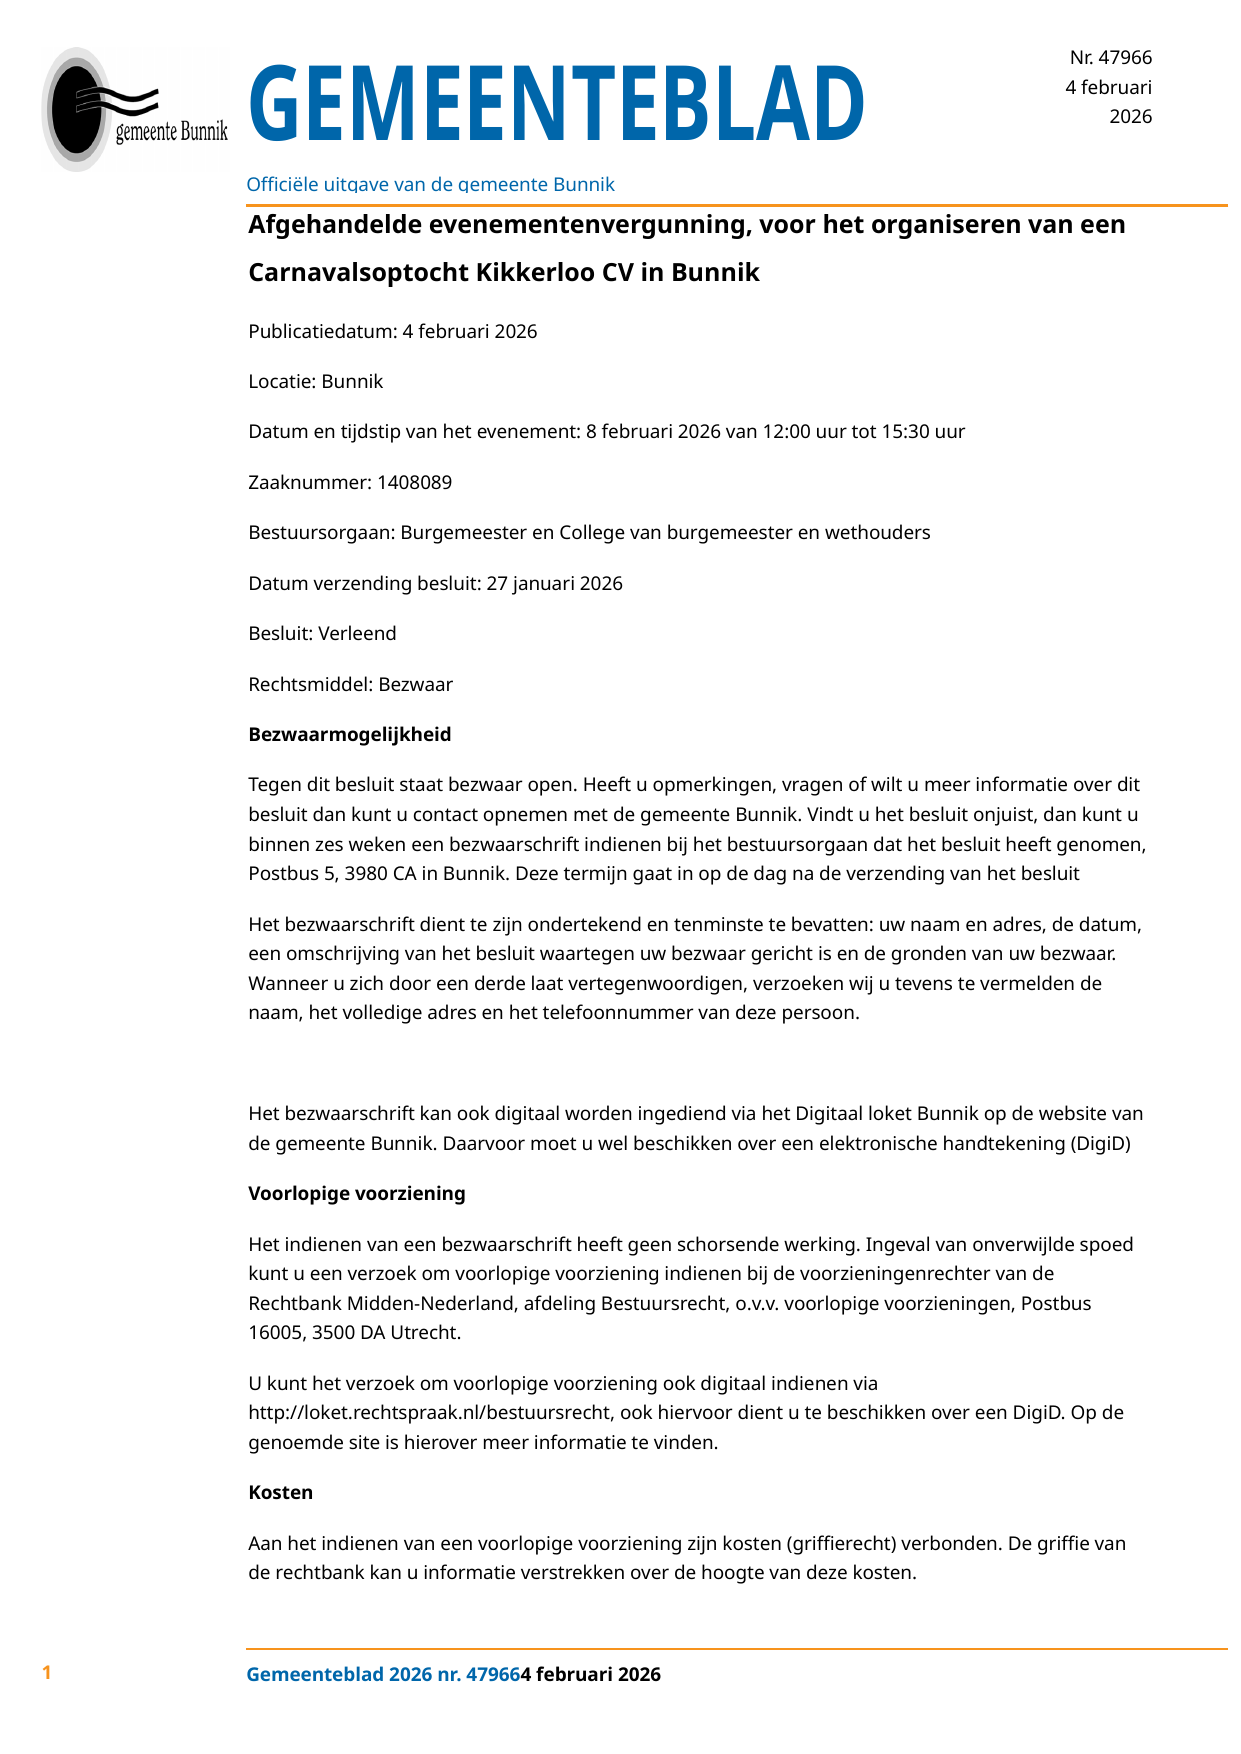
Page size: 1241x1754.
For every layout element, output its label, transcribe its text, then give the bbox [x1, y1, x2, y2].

text Het bezwaarschrift dient te zijn ondertekend en tenminste te bevatten: uw naam en adres, de datum, een omschrijving van het besluit waartegen uw bezwaar gericht is en de gronden van uw bezwaar. Wanneer u zich door een derde laat vertegenwoordigen, verzoeken wij u tevens te vermelden de naam, het volledige adres en het telefoonnummer van deze persoon. [248, 911, 1152, 1025]
text Datum en tijdstip van het evenement: 8 februari 2026 van 12:00 uur tot 15:30 uur [248, 419, 1152, 444]
text Afgehandelde evenementenvergunning, voor het organiseren van een Carnavalsoptocht Kikkerloo CV in Bunnik [248, 207, 1152, 288]
picture [41, 47, 231, 172]
text Voorlopige voorziening [248, 1180, 1152, 1206]
text Besluit: Verleend [248, 620, 1152, 646]
text Publicatiedatum: 4 februari 2026 [248, 318, 1152, 344]
text Bezwaarmogelijkheid [248, 721, 1152, 747]
text Locatie: Bunnik [248, 368, 1152, 394]
text U kunt het verzoek om voorlopige voorziening ook digitaal indienen via http://loket.rechtspraak.nl/bestuursrecht, ook hiervoor dient u te beschikken over een DigiD. Op de genoemde site is hierover meer informatie te vinden. [248, 1370, 1152, 1455]
text Het bezwaarschrift kan ook digitaal worden ingediend via het Digitaal loket Bunnik op de website van de gemeente Bunnik. Daarvoor moet u wel beschikken over een elektronische handtekening (DigiD) [248, 1100, 1152, 1156]
text Datum verzending besluit: 27 januari 2026 [248, 570, 1152, 596]
text Kosten [248, 1479, 1152, 1505]
text Aan het indienen van een voorlopige voorziening zijn kosten (griffierecht) verbonden. De griffie van de rechtbank kan u informatie verstrekken over de hoogte van deze kosten. [248, 1530, 1152, 1585]
text Rechtsmiddel: Bezwaar [248, 671, 1152, 697]
text Bestuursorgaan: Burgemeester en College van burgemeester en wethouders [248, 519, 1152, 545]
text Tegen dit besluit staat bezwaar open. Heeft u opmerkingen, vragen of wilt u meer informatie over dit besluit dan kunt u contact opnemen met de gemeente Bunnik. Vindt u het besluit onjuist, dan kunt u binnen zes weken een bezwaarschrift indienen bij het bestuursorgaan dat het besluit heeft genomen, Postbus 5, 3980 CA in Bunnik. Deze termijn gaat in op de dag na de verzending van het besluit [248, 772, 1152, 886]
text Zaaknummer: 1408089 [248, 469, 1152, 495]
text Het indienen van een bezwaarschrift heeft geen schorsende werking. Ingeval van onverwijlde spoed kunt u een verzoek om voorlopige voorziening indienen bij de voorzieningenrechter van de Rechtbank Midden-Nederland, afdeling Bestuursrecht, o.v.v. voorlopige voorzieningen, Postbus 16005, 3500 DA Utrecht. [248, 1231, 1152, 1345]
